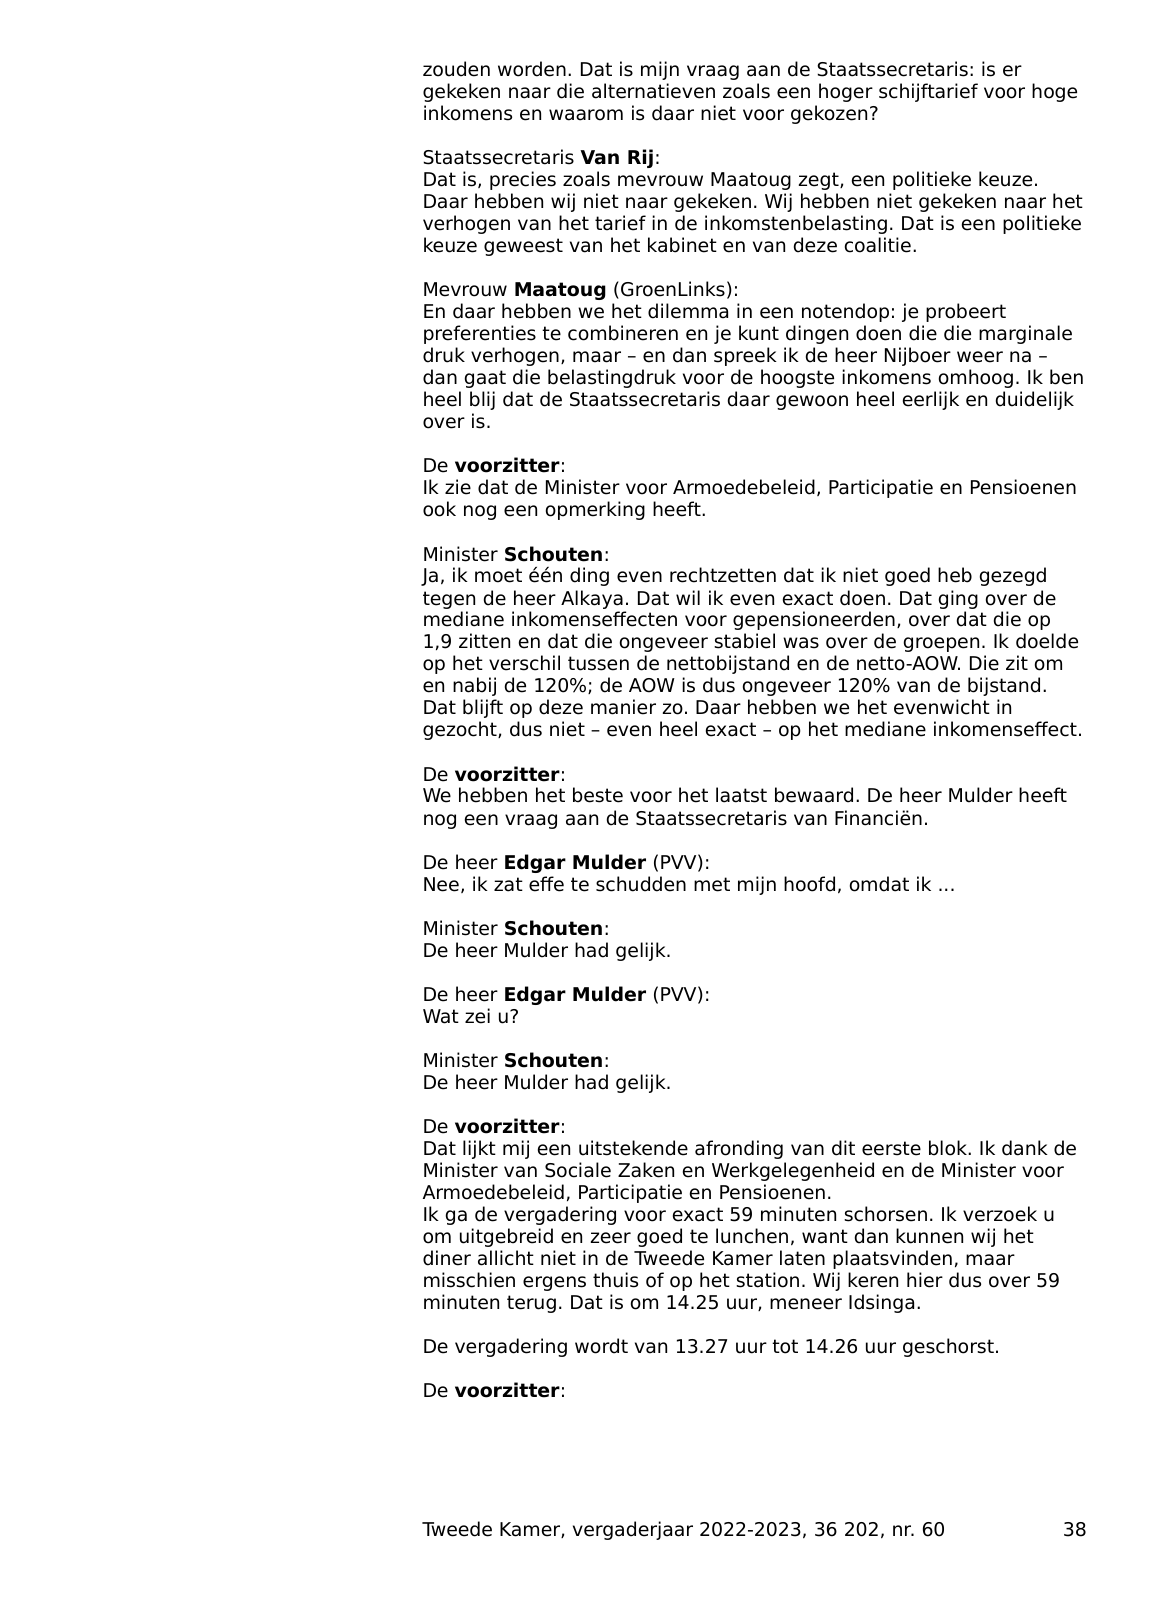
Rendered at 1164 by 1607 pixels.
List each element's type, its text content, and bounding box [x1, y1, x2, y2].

text Staatssecretaris Van Rij: [422, 147, 1087, 169]
text Minister Schouten: [422, 543, 1087, 565]
text En daar hebben we het dilemma in een notendop: je probeert preferenties te combineren en je kunt dingen doen die die marginale druk verhogen, maar – en dan spreek ik de heer Nijboer weer na – dan gaat die belastingdruk voor de hoogste inkomens omhoog. Ik ben heel blij dat de Staatssecretaris daar gewoon heel eerlijk en duidelijk over is. [422, 301, 1087, 433]
text De heer Mulder had gelijk. [422, 940, 1087, 962]
text Mevrouw Maatoug (GroenLinks): [422, 279, 1087, 301]
text Wat zei u? [422, 1006, 1087, 1028]
text zouden worden. Dat is mijn vraag aan de Staatssecretaris: is er gekeken naar die alternatieven zoals een hoger schijftarief voor hoge inkomens en waarom is daar niet voor gekozen? [422, 59, 1087, 125]
text De heer Edgar Mulder (PVV): [422, 984, 1087, 1006]
text De vergadering wordt van 13.27 uur tot 14.26 uur geschorst. [422, 1336, 1087, 1358]
text De voorzitter: [422, 1116, 1087, 1138]
text De voorzitter: [422, 763, 1087, 785]
text We hebben het beste voor het laatst bewaard. De heer Mulder heeft nog een vraag aan de Staatssecretaris van Financiën. [422, 785, 1087, 829]
text Dat lijkt mij een uitstekende afronding van dit eerste blok. Ik dank de Minister van Sociale Zaken en Werkgelegenheid en de Minister voor Armoedebeleid, Participatie en Pensioenen. [422, 1138, 1087, 1204]
text Ik ga de vergadering voor exact 59 minuten schorsen. Ik verzoek u om uitgebreid en zeer goed te lunchen, want dan kunnen wij het diner allicht niet in de Tweede Kamer laten plaatsvinden, maar misschien ergens thuis of op het station. Wij keren hier dus over 59 minuten terug. Dat is om 14.25 uur, meneer Idsinga. [422, 1204, 1087, 1314]
text Ja, ik moet één ding even rechtzetten dat ik niet goed heb gezegd tegen de heer Alkaya. Dat wil ik even exact doen. Dat ging over de mediane inkomenseffecten voor gepensioneerden, over dat die op 1,9 zitten en dat die ongeveer stabiel was over de groepen. Ik doelde op het verschil tussen de nettobijstand en de netto-AOW. Die zit om en nabij de 120%; de AOW is dus ongeveer 120% van de bijstand. Dat blijft op deze manier zo. Daar hebben we het evenwicht in gezocht, dus niet – even heel exact – op het mediane inkomenseffect. [422, 565, 1087, 741]
text De voorzitter: [422, 455, 1087, 477]
text Nee, ik zat effe te schudden met mijn hoofd, omdat ik ... [422, 873, 1087, 896]
text De voorzitter: [422, 1380, 1087, 1402]
text De heer Edgar Mulder (PVV): [422, 852, 1087, 873]
text Minister Schouten: [422, 918, 1087, 940]
text De heer Mulder had gelijk. [422, 1072, 1087, 1094]
text Minister Schouten: [422, 1050, 1087, 1072]
text Ik zie dat de Minister voor Armoedebeleid, Participatie en Pensioenen ook nog een opmerking heeft. [422, 477, 1087, 521]
text Dat is, precies zoals mevrouw Maatoug zegt, een politieke keuze. Daar hebben wij niet naar gekeken. Wij hebben niet gekeken naar het verhogen van het tarief in de inkomstenbelasting. Dat is een politieke keuze geweest van het kabinet en van deze coalitie. [422, 169, 1087, 257]
